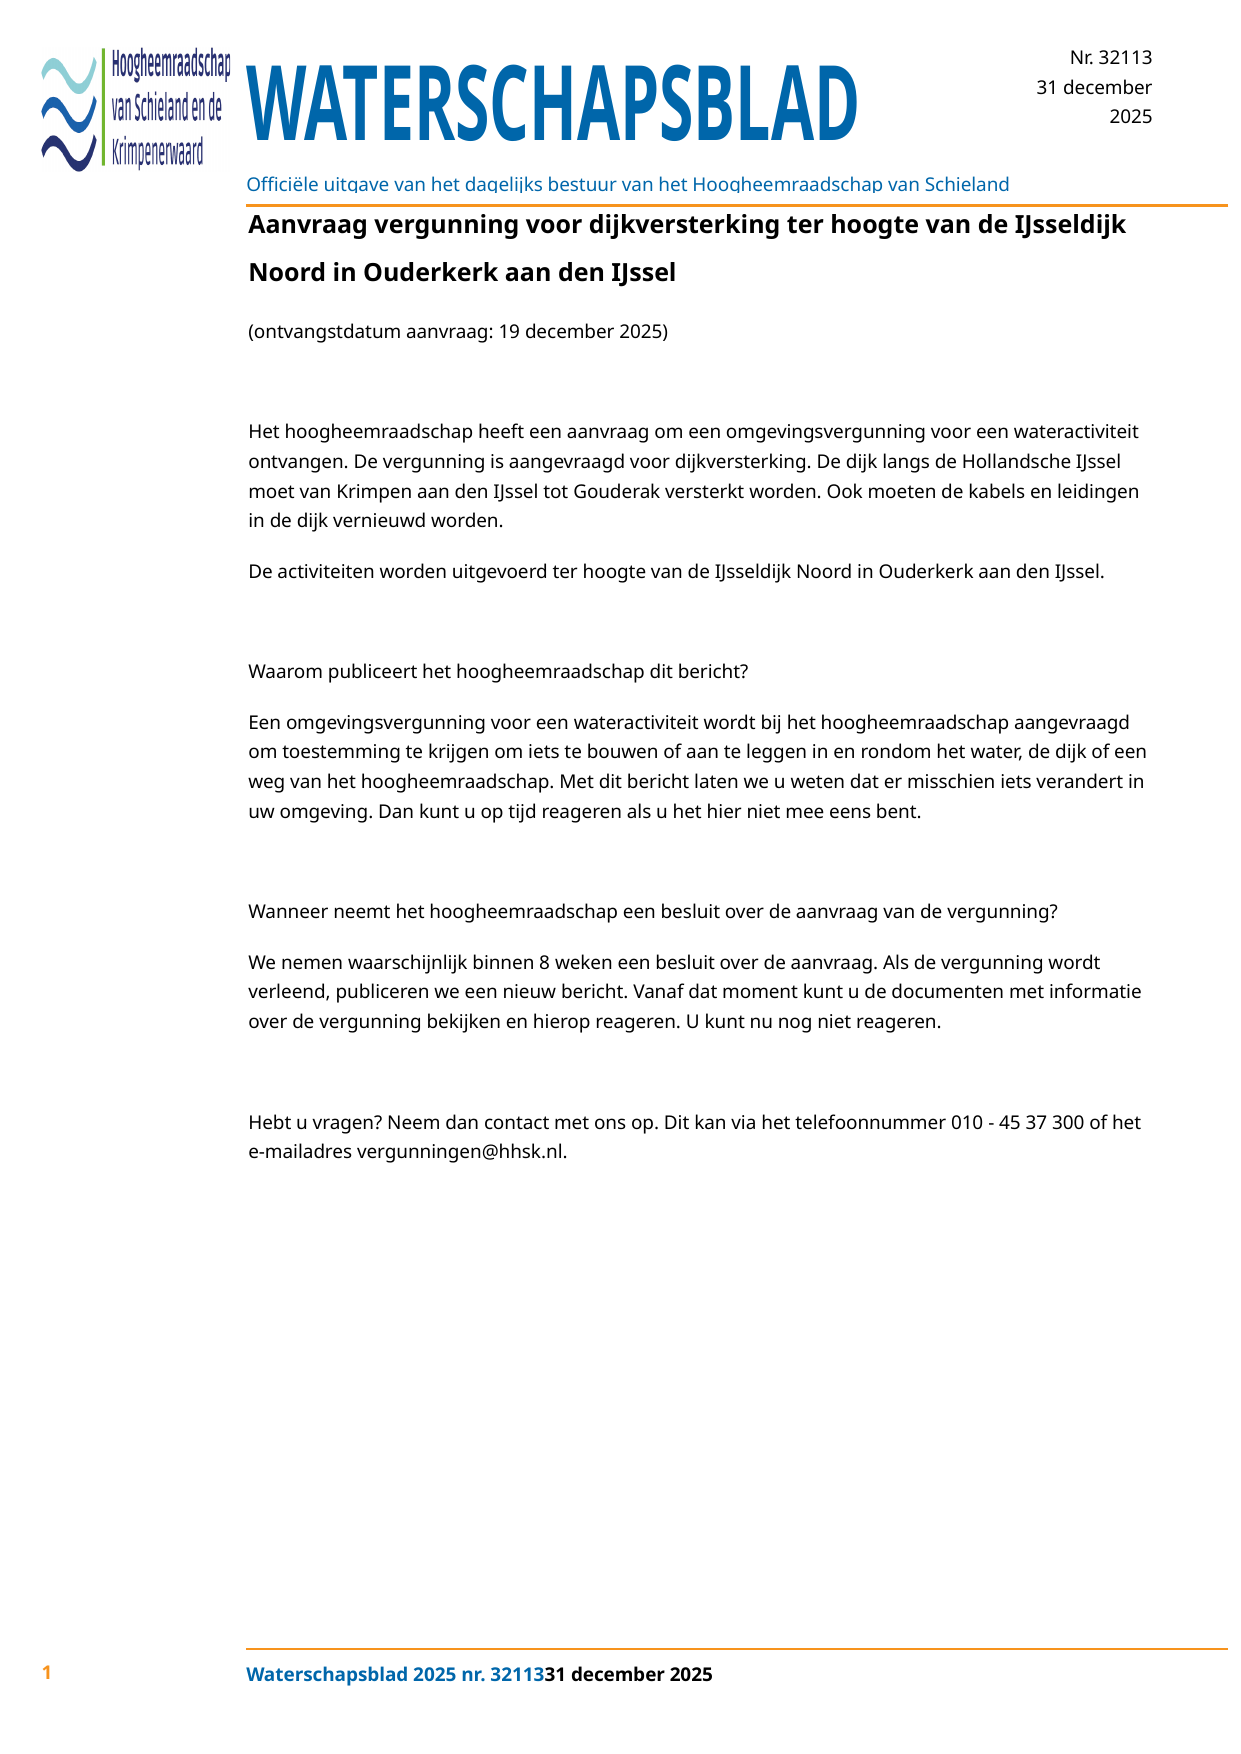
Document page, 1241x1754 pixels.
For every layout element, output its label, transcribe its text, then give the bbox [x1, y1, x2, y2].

text (ontvangstdatum aanvraag: 19 december 2025) [248, 318, 1152, 344]
text We nemen waarschijnlijk binnen 8 weken een besluit over de aanvraag. Als de vergunning wordt verleend, publiceren we een nieuw bericht. Vanaf dat moment kunt u de documenten met informatie over de vergunning bekijken en hierop reageren. U kunt nu nog niet reageren. [248, 949, 1152, 1034]
text Een omgevingsvergunning voor een wateractiviteit wordt bij het hoogheemraadschap aangevraagd om toestemming te krijgen om iets te bouwen of aan te leggen in en rondom het water, de dijk of een weg van het hoogheemraadschap. Met dit bericht laten we u weten dat er misschien iets verandert in uw omgeving. Dan kunt u op tijd reageren als u het hier niet mee eens bent. [248, 709, 1152, 824]
text Aanvraag vergunning voor dijkversterking ter hoogte van de IJsseldijk Noord in Ouderkerk aan den IJssel [248, 207, 1152, 288]
text Het hoogheemraadschap heeft een aanvraag om een omgevingsvergunning voor een wateractiviteit ontvangen. De vergunning is aangevraagd voor dijkversterking. De dijk langs de Hollandsche IJssel moet van Krimpen aan den IJssel tot Gouderak versterkt worden. Ook moeten de kabels en leidingen in de dijk vernieuwd worden. [248, 419, 1152, 533]
text Wanneer neemt het hoogheemraadschap een besluit over de aanvraag van de vergunning? [248, 899, 1152, 924]
text Waarom publiceert het hoogheemraadschap dit bericht? [248, 659, 1152, 684]
picture [41, 47, 231, 172]
text De activiteiten worden uitgevoerd ter hoogte van de IJsseldijk Noord in Ouderkerk aan den IJssel. [248, 558, 1152, 584]
text Hebt u vragen? Neem dan contact met ons op. Dit kan via het telefoonnummer 010 - 45 37 300 of het e-mailadres vergunningen@hhsk.nl. [248, 1109, 1152, 1164]
